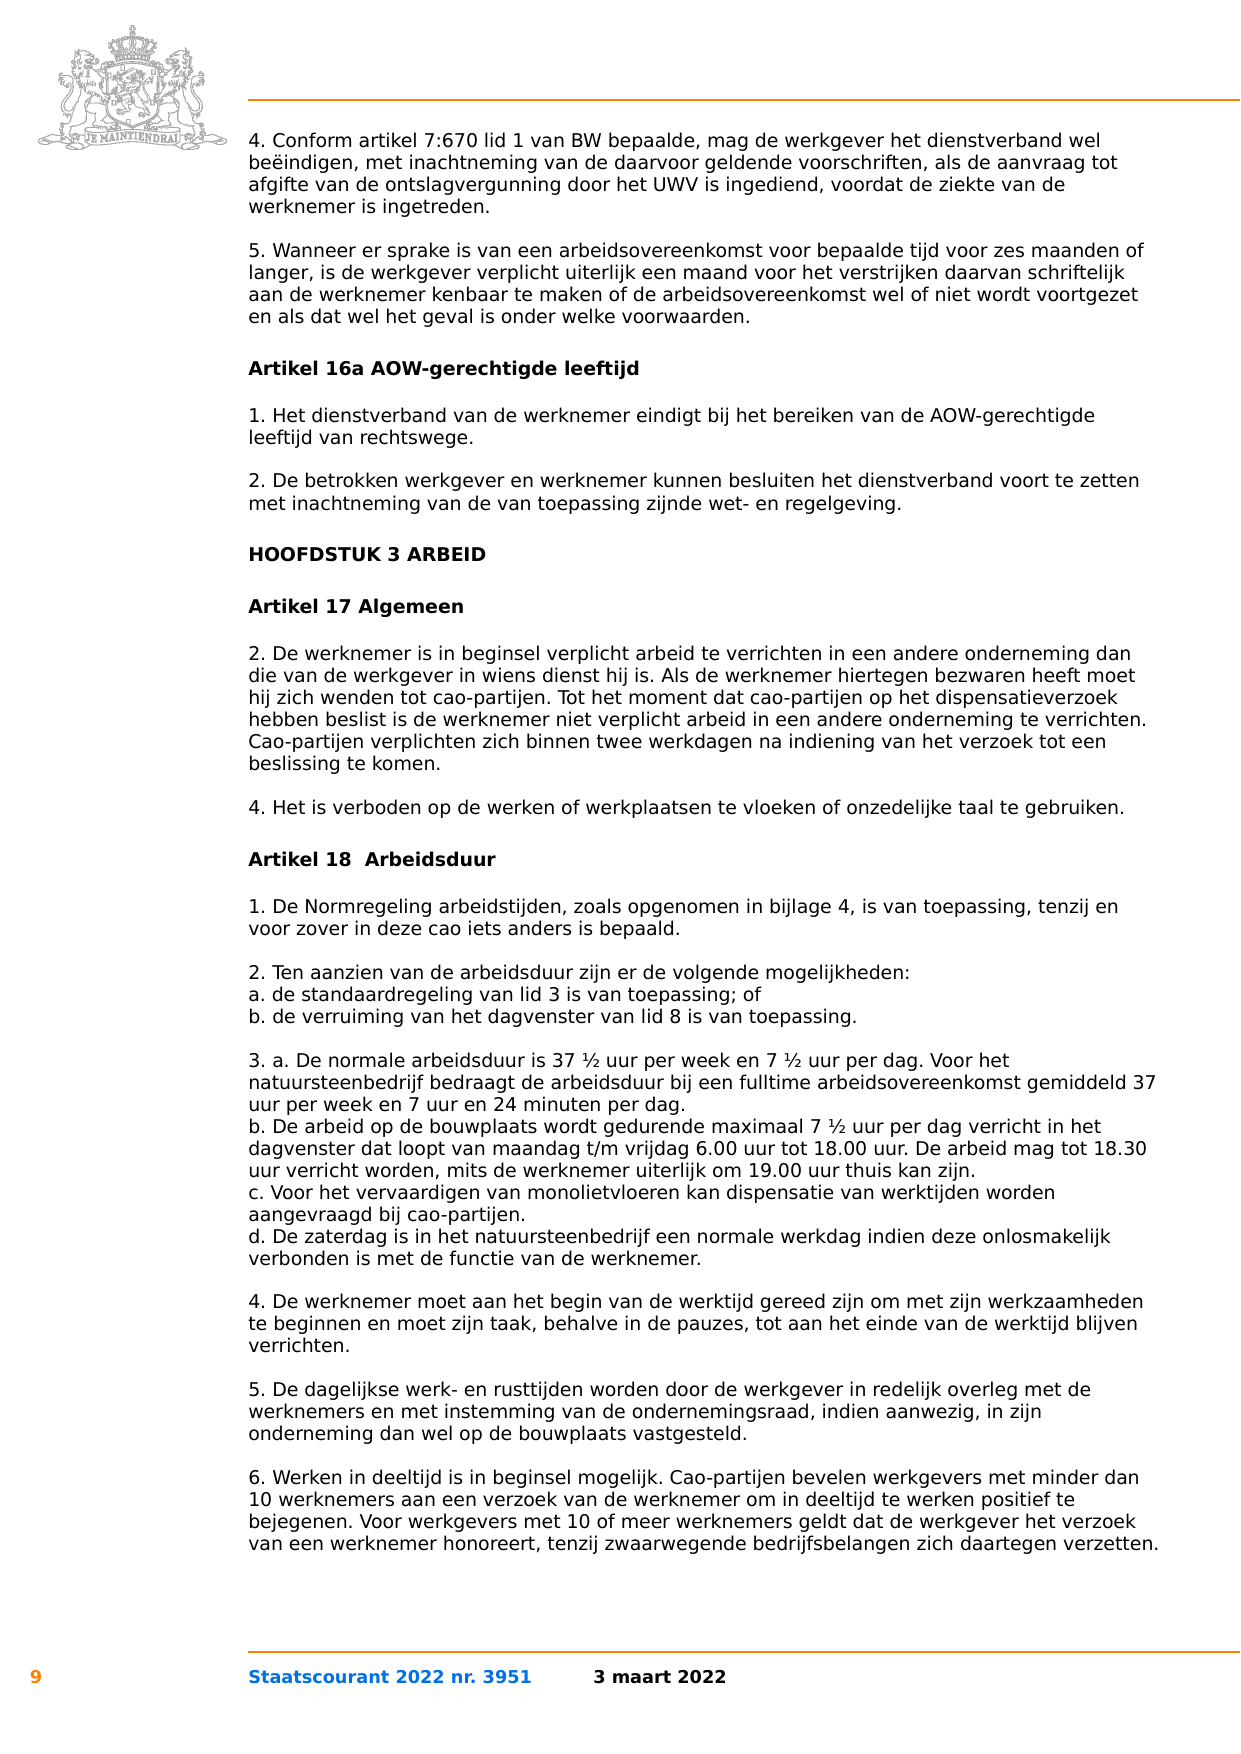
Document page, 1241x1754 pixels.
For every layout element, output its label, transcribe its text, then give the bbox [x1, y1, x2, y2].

text 6. Werken in deeltijd is in beginsel mogelijk. Cao-partijen bevelen werkgevers met minder dan 10 werknemers aan een verzoek van de werknemer om in deeltijd te werken positief te bejegenen. Voor werkgevers met 10 of meer werknemers geldt dat de werkgever het verzoek van een werknemer honoreert, tenzij zwaarwegende bedrijfsbelangen zich daartegen verzetten. [248, 1467, 1163, 1555]
subtitle HOOFDSTUK 3 ARBEID [248, 544, 1163, 566]
text 4. Het is verboden op de werken of werkplaatsen te vloeken of onzedelijke taal te gebruiken. [248, 797, 1163, 819]
text d. De zaterdag is in het natuursteenbedrijf een normale werkdag indien deze onlosmakelijk verbonden is met de functie van de werknemer. [248, 1226, 1163, 1269]
text 2. De betrokken werkgever en werknemer kunnen besluiten het dienstverband voort te zetten met inachtneming van de van toepassing zijnde wet- en regelgeving. [248, 470, 1163, 514]
text 5. Wanneer er sprake is van een arbeidsovereenkomst voor bepaalde tijd voor zes maanden of langer, is de werkgever verplicht uiterlijk een maand voor het verstrijken daarvan schriftelijk aan de werknemer kenbaar te maken of de arbeidsovereenkomst wel of niet wordt voortgezet en als dat wel het geval is onder welke voorwaarden. [248, 240, 1163, 328]
text b. de verruiming van het dagvenster van lid 8 is van toepassing. [248, 1006, 1163, 1028]
subtitle Artikel 18 Arbeidsduur [248, 849, 1163, 871]
text 5. De dagelijkse werk- en rusttijden worden door de werkgever in redelijk overleg met de werknemers en met instemming van de ondernemingsraad, indien aanwezig, in zijn onderneming dan wel op de bouwplaats vastgesteld. [248, 1379, 1163, 1445]
text b. De arbeid op de bouwplaats wordt gedurende maximaal 7 ½ uur per dag verricht in het dagvenster dat loopt van maandag t/m vrijdag 6.00 uur tot 18.00 uur. De arbeid mag tot 18.30 uur verricht worden, mits de werknemer uiterlijk om 19.00 uur thuis kan zijn. [248, 1116, 1163, 1182]
text 4. Conform artikel 7:670 lid 1 van BW bepaalde, mag de werkgever het dienstverband wel beëindigen, met inachtneming van de daarvoor geldende voorschriften, als de aanvraag tot afgifte van de ontslagvergunning door het UWV is ingediend, voordat de ziekte van de werknemer is ingetreden. [248, 130, 1163, 218]
text 3. a. De normale arbeidsduur is 37 ½ uur per week en 7 ½ uur per dag. Voor het natuursteenbedrijf bedraagt de arbeidsduur bij een fulltime arbeidsovereenkomst gemiddeld 37 uur per week en 7 uur en 24 minuten per dag. [248, 1050, 1163, 1116]
text 2. Ten aanzien van de arbeidsduur zijn er de volgende mogelijkheden: [248, 962, 1163, 984]
text c. Voor het vervaardigen van monolietvloeren kan dispensatie van werktijden worden aangevraagd bij cao-partijen. [248, 1182, 1163, 1226]
subtitle Artikel 17 Algemeen [248, 596, 1163, 618]
text 1. Het dienstverband van de werknemer eindigt bij het bereiken van de AOW-gerechtigde leeftijd van rechtswege. [248, 404, 1163, 448]
text a. de standaardregeling van lid 3 is van toepassing; of [248, 984, 1163, 1006]
picture [38, 25, 227, 150]
text 1. De Normregeling arbeidstijden, zoals opgenomen in bijlage 4, is van toepassing, tenzij en voor zover in deze cao iets anders is bepaald. [248, 896, 1163, 940]
subtitle Artikel 16a AOW-gerechtigde leeftijd [248, 358, 1163, 379]
text 4. De werknemer moet aan het begin van de werktijd gereed zijn om met zijn werkzaamheden te beginnen en moet zijn taak, behalve in de pauzes, tot aan het einde van de werktijd blijven verrichten. [248, 1291, 1163, 1357]
text 2. De werknemer is in beginsel verplicht arbeid te verrichten in een andere onderneming dan die van de werkgever in wiens dienst hij is. Als de werknemer hiertegen bezwaren heeft moet hij zich wenden tot cao-partijen. Tot het moment dat cao-partijen op het dispensatieverzoek hebben beslist is de werknemer niet verplicht arbeid in een andere onderneming te verrichten. Cao-partijen verplichten zich binnen twee werkdagen na indiening van het verzoek tot een beslissing te komen. [248, 643, 1163, 775]
